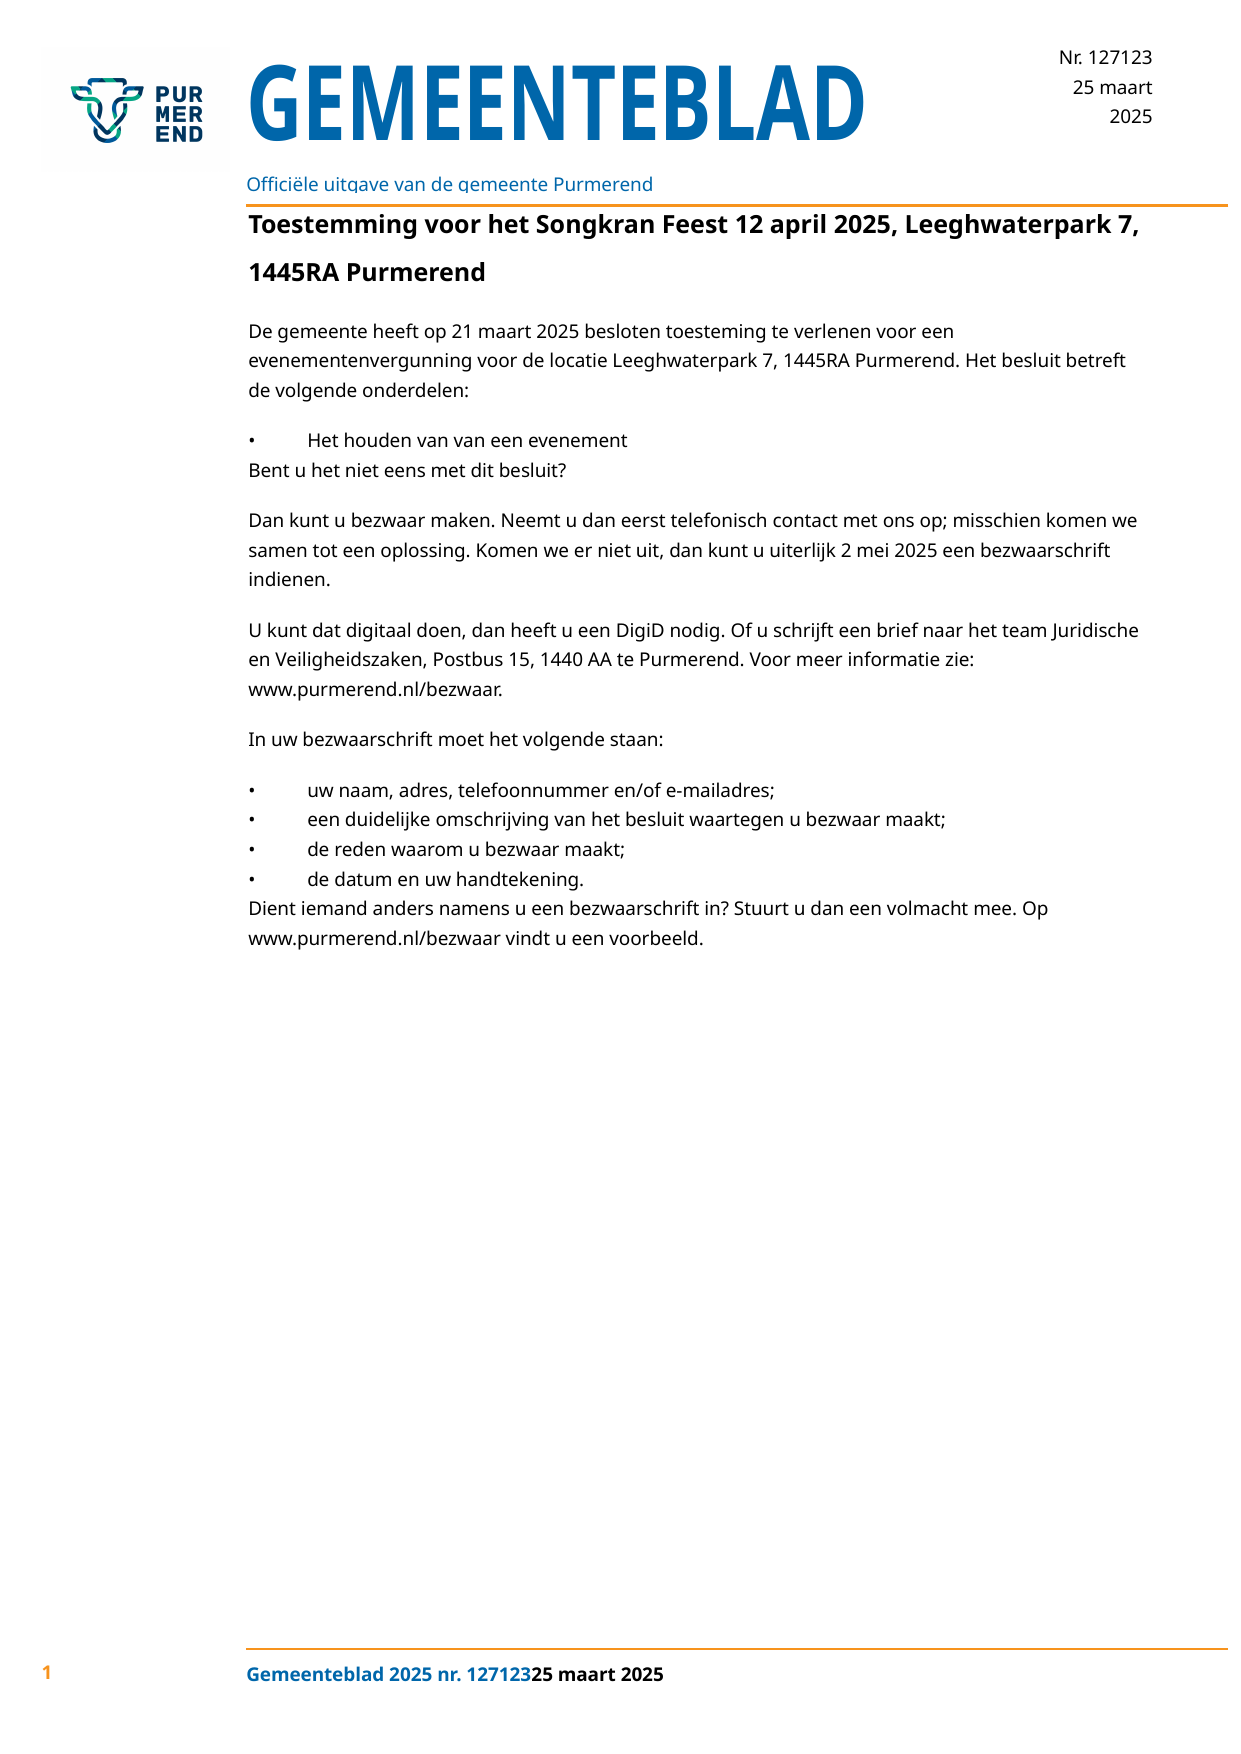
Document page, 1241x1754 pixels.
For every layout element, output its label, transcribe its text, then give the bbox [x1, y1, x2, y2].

list de reden waarom u bezwaar maakt; [248, 836, 1152, 862]
picture [41, 47, 231, 172]
text U kunt dat digitaal doen, dan heeft u een DigiD nodig. Of u schrijft een brief naar het team Juridische en Veiligheidszaken, Postbus 15, 1440 AA te Purmerend. Voor meer informatie zie: www.purmerend.nl/bezwaar. [248, 617, 1152, 702]
list een duidelijke omschrijving van het besluit waartegen u bezwaar maakt; [248, 807, 1152, 832]
list uw naam, adres, telefoonnummer en/of e-mailadres; [248, 777, 1152, 803]
text Bent u het niet eens met dit besluit? [248, 457, 1152, 483]
text Toestemming voor het Songkran Feest 12 april 2025, Leeghwaterpark 7, 1445RA Purmerend [248, 207, 1152, 288]
text In uw bezwaarschrift moet het volgende staan: [248, 727, 1152, 752]
text Dan kunt u bezwaar maken. Neemt u dan eerst telefonisch contact met ons op; misschien komen we samen tot een oplossing. Komen we er niet uit, dan kunt u uiterlijk 2 mei 2025 een bezwaarschrift indienen. [248, 507, 1152, 592]
text Dient iemand anders namens u een bezwaarschrift in? Stuurt u dan een volmacht mee. Op www.purmerend.nl/bezwaar vindt u een voorbeeld. [248, 895, 1152, 951]
list de datum en uw handtekening. [248, 866, 1152, 892]
text De gemeente heeft op 21 maart 2025 besloten toesteming te verlenen voor een evenementenvergunning voor de locatie Leeghwaterpark 7, 1445RA Purmerend. Het besluit betreft de volgende onderdelen: [248, 318, 1152, 403]
list Het houden van van een evenement [248, 427, 1152, 453]
